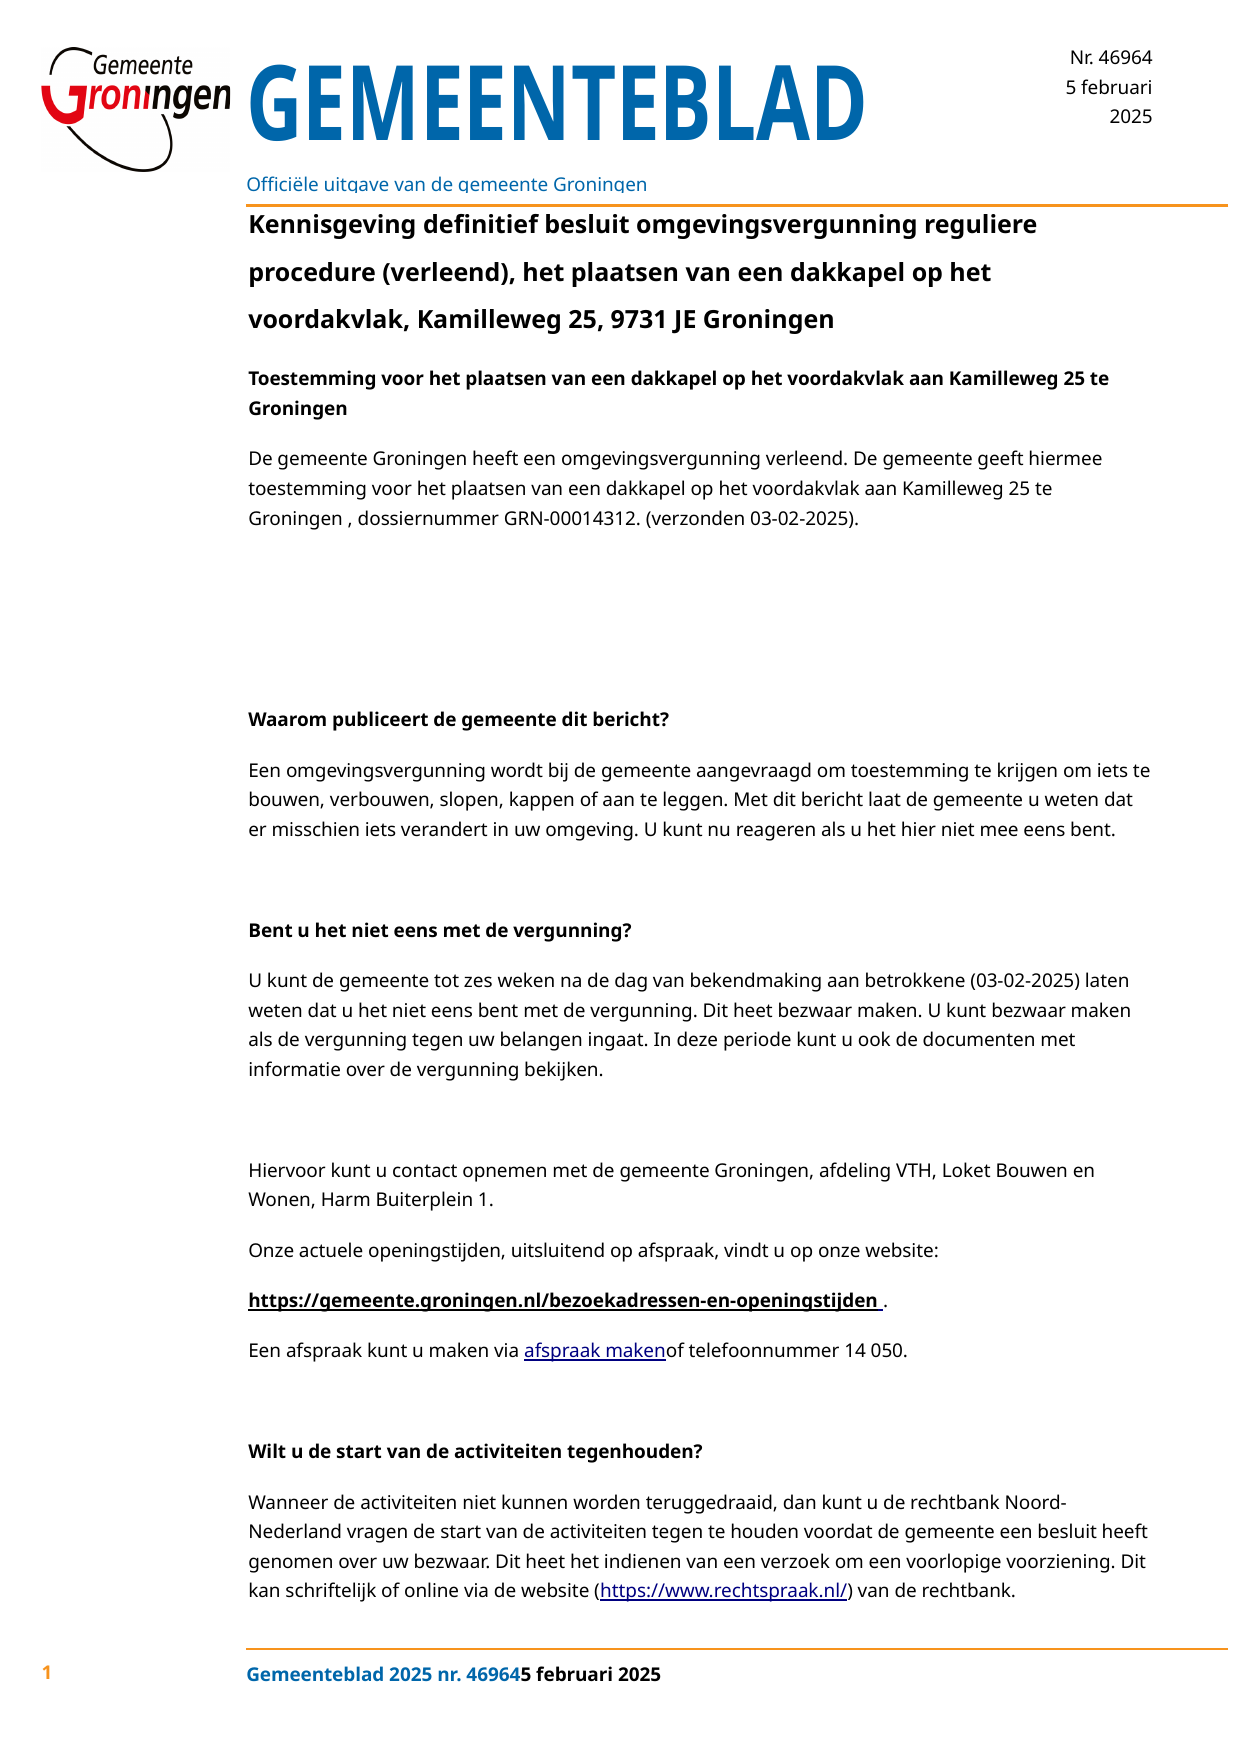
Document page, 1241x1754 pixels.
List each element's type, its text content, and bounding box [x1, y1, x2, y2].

text U kunt de gemeente tot zes weken na de dag van bekendmaking aan betrokkene (03-02-2025) laten weten dat u het niet eens bent met de vergunning. Dit heet bezwaar maken. U kunt bezwaar maken als de vergunning tegen uw belangen ingaat. In deze periode kunt u ook de documenten met informatie over de vergunning bekijken. [248, 967, 1152, 1082]
text Kennisgeving definitief besluit omgevingsvergunning reguliere procedure (verleend), het plaatsen van een dakkapel op het voordakvlak, Kamilleweg 25, 9731 JE Groningen [248, 207, 1152, 336]
text Wilt u de start van de activiteiten tegenhouden? [248, 1438, 1152, 1464]
text Onze actuele openingstijden, uitsluitend op afspraak, vindt u op onze website: [248, 1237, 1152, 1262]
text Een omgevingsvergunning wordt bij de gemeente aangevraagd om toestemming te krijgen om iets te bouwen, verbouwen, slopen, kappen of aan te leggen. Met dit bericht laat de gemeente u weten dat er misschien iets verandert in uw omgeving. U kunt nu reageren als u het hier niet mee eens bent. [248, 757, 1152, 842]
text Wanneer de activiteiten niet kunnen worden teruggedraaid, dan kunt u de rechtbank Noord-Nederland vragen de start van de activiteiten tegen te houden voordat de gemeente een besluit heeft genomen over uw bezwaar. Dit heet het indienen van een verzoek om een voorlopige voorziening. Dit kan schriftelijk of online via de website (https://www.rechtspraak.nl/) van de rechtbank. [248, 1489, 1152, 1603]
text De gemeente Groningen heeft een omgevingsvergunning verleend. De gemeente geeft hiermee toestemming voor het plaatsen van een dakkapel op het voordakvlak aan Kamilleweg 25 te Groningen , dossiernummer GRN-00014312. (verzonden 03-02-2025). [248, 446, 1152, 530]
text Toestemming voor het plaatsen van een dakkapel op het voordakvlak aan Kamilleweg 25 te Groningen [248, 366, 1152, 421]
text Een afspraak kunt u maken via afspraak makenof telefoonnummer 14 050. [248, 1338, 1152, 1363]
picture [41, 47, 231, 172]
text Bent u het niet eens met de vergunning? [248, 917, 1152, 942]
text Waarom publiceert de gemeente dit bericht? [248, 706, 1152, 732]
text https://gemeente.groningen.nl/bezoekadressen-en-openingstijden . [248, 1287, 1152, 1313]
text Hiervoor kunt u contact opnemen met de gemeente Groningen, afdeling VTH, Loket Bouwen en Wonen, Harm Buiterplein 1. [248, 1157, 1152, 1212]
